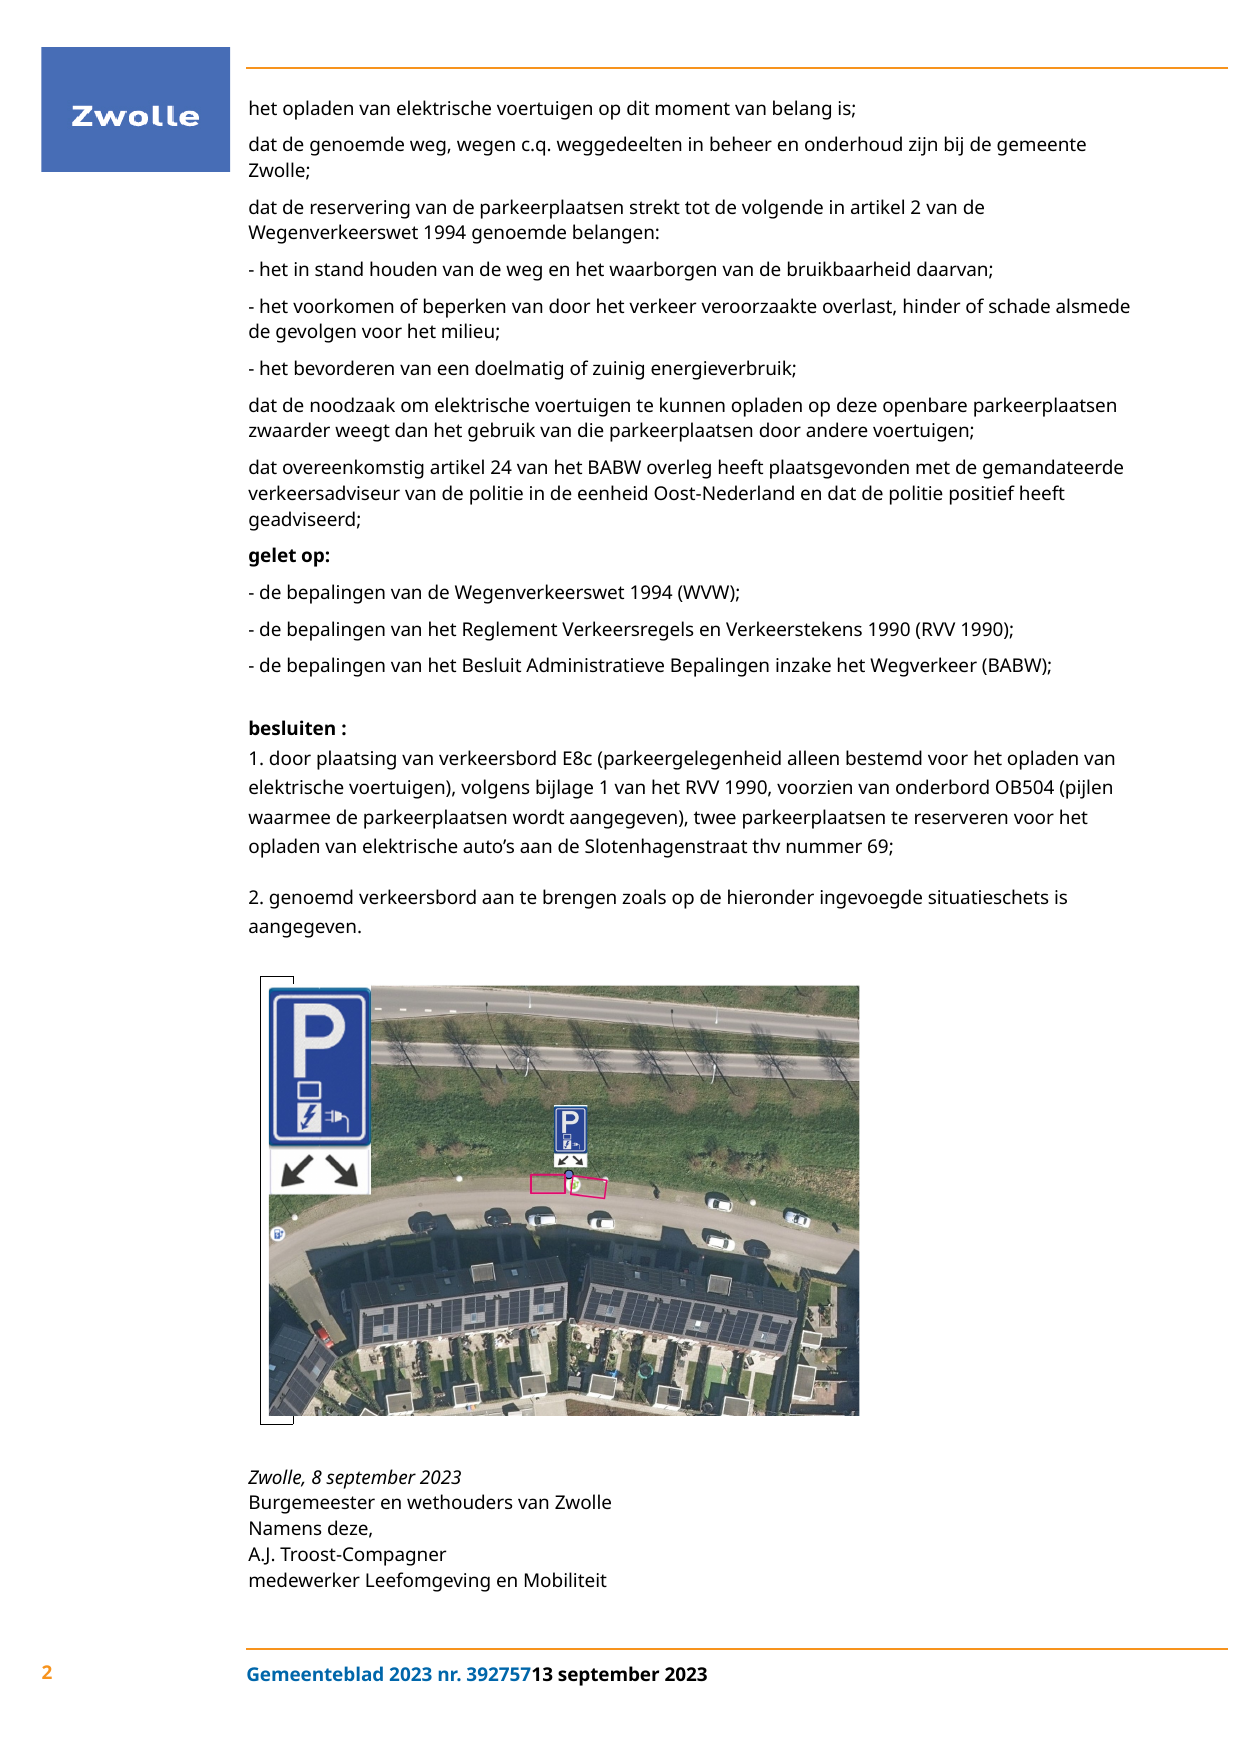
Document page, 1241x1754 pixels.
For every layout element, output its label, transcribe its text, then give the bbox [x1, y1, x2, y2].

text - het voorkomen of beperken van door het verkeer veroorzaakte overlast, hinder of schade alsmede de gevolgen voor het milieu; [248, 293, 1152, 344]
text Zwolle, 8 september 2023 [248, 1464, 1152, 1489]
text medewerker Leefomgeving en Mobiliteit [248, 1567, 1152, 1592]
text gelet op: [248, 542, 1152, 568]
text Namens deze, [248, 1515, 1152, 1541]
text 1. door plaatsing van verkeersbord E8c (parkeergelegenheid alleen bestemd voor het opladen van elektrische voertuigen), volgens bijlage 1 van het RVV 1990, voorzien van onderbord OB504 (pijlen waarmee de parkeerplaatsen wordt aangegeven), twee parkeerplaatsen te reserveren voor het opladen van elektrische auto’s aan de Slotenhagenstraat thv nummer 69; [248, 745, 1152, 859]
picture [41, 47, 231, 172]
text A.J. Troost-Compagner [248, 1541, 1152, 1567]
text - het in stand houden van de weg en het waarborgen van de bruikbaarheid daarvan; [248, 256, 1152, 282]
text besluiten : [248, 715, 1152, 741]
picture [268, 984, 860, 1416]
text - de bepalingen van de Wegenverkeerswet 1994 (WVW); [248, 579, 1152, 605]
text dat de reservering van de parkeerplaatsen strekt tot de volgende in artikel 2 van de Wegenverkeerswet 1994 genoemde belangen: [248, 194, 1152, 245]
text dat overeenkomstig artikel 24 van het BABW overleg heeft plaatsgevonden met de gemandateerde verkeersadviseur van de politie in de eenheid Oost-Nederland en dat de politie positief heeft geadviseerd; [248, 454, 1152, 532]
text - de bepalingen van het Besluit Administratieve Bepalingen inzake het Wegverkeer (BABW); [248, 652, 1152, 678]
text het opladen van elektrische voertuigen op dit moment van belang is; [248, 95, 1152, 121]
text - het bevorderen van een doelmatig of zuinig energieverbruik; [248, 355, 1152, 381]
text dat de genoemde weg, wegen c.q. weggedeelten in beheer en onderhoud zijn bij de gemeente Zwolle; [248, 131, 1152, 183]
text dat de noodzaak om elektrische voertuigen te kunnen opladen op deze openbare parkeerplaatsen zwaarder weegt dan het gebruik van die parkeerplaatsen door andere voertuigen; [248, 392, 1152, 443]
text - de bepalingen van het Reglement Verkeersregels en Verkeerstekens 1990 (RVV 1990); [248, 616, 1152, 642]
text Burgemeester en wethouders van Zwolle [248, 1489, 1152, 1515]
text 2. genoemd verkeersbord aan te brengen zoals op de hieronder ingevoegde situatieschets is aangegeven. [248, 884, 1152, 939]
